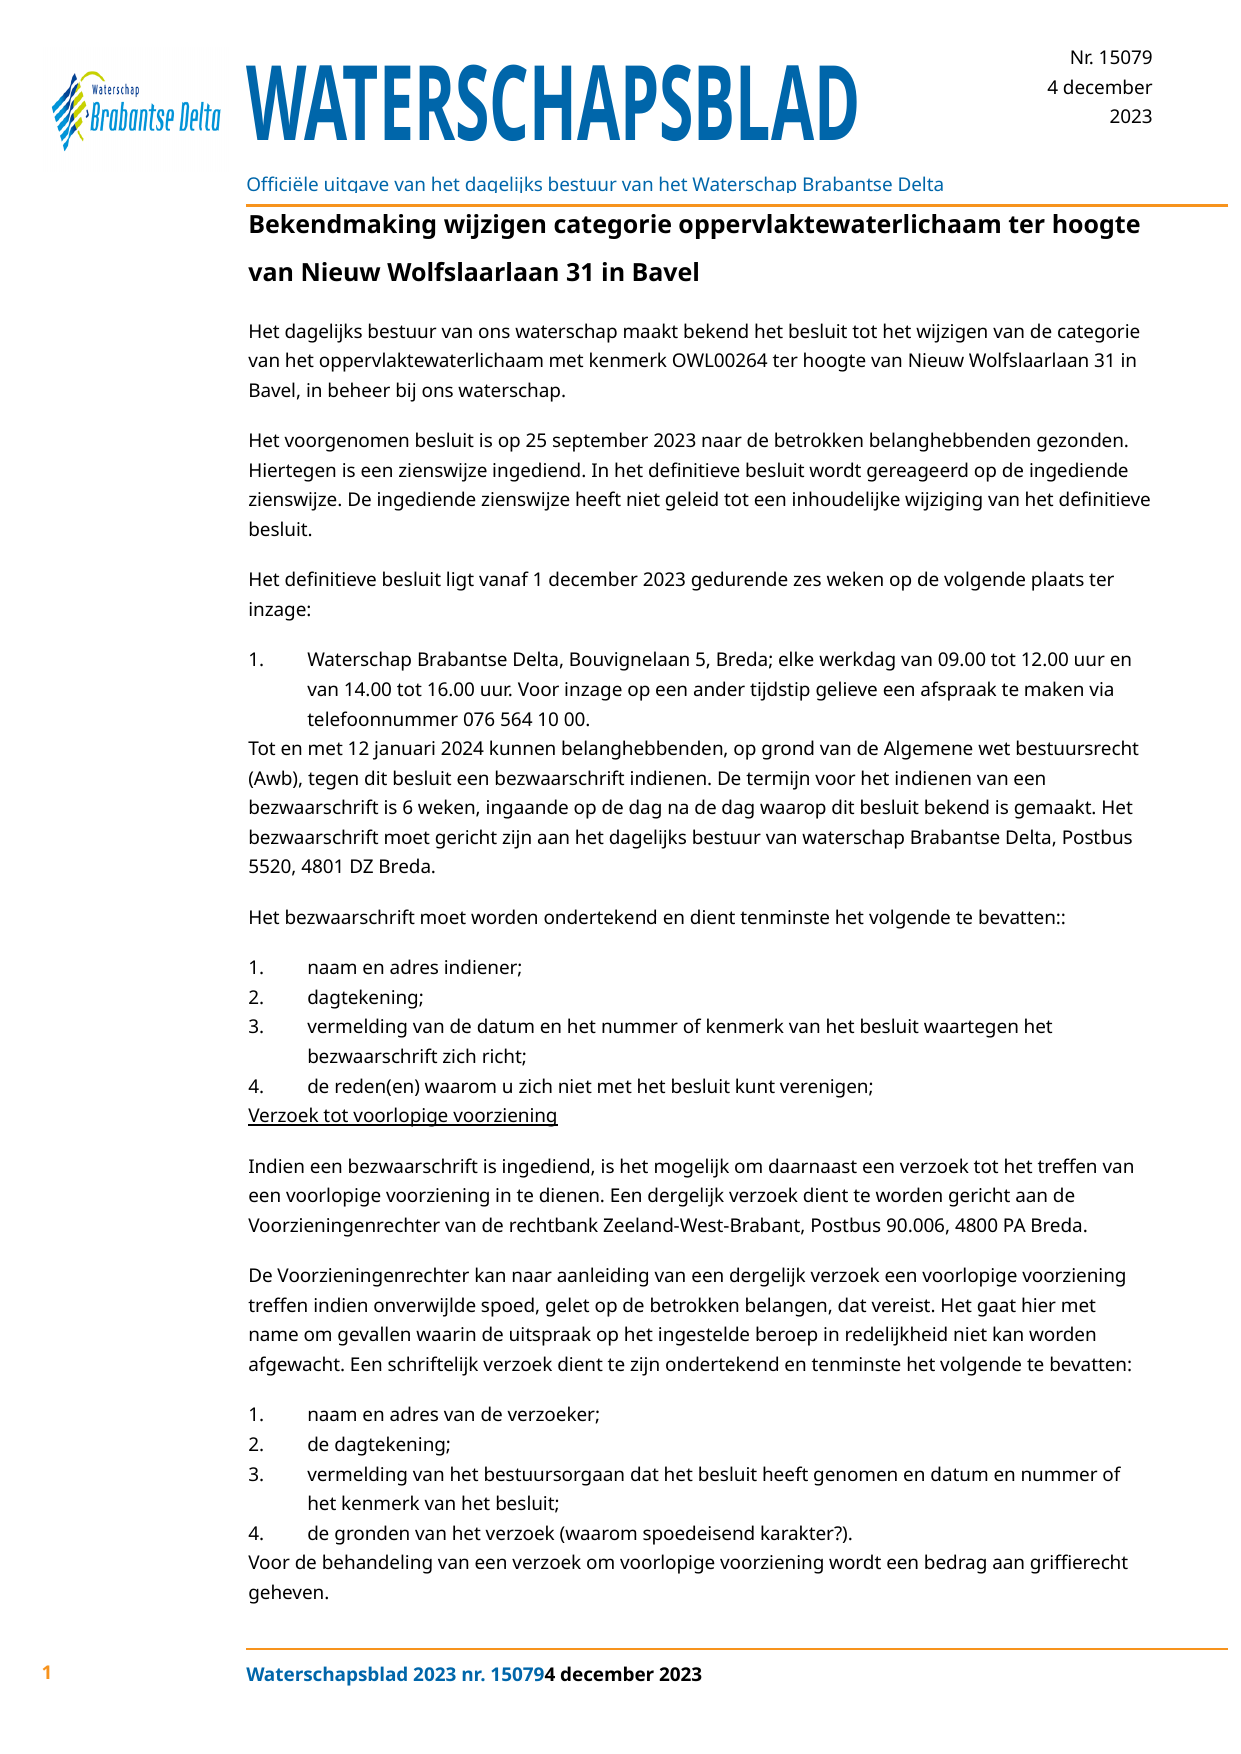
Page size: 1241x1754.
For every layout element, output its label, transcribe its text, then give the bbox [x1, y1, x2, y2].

text Bekendmaking wijzigen categorie oppervlaktewaterlichaam ter hoogte van Nieuw Wolfslaarlaan 31 in Bavel [248, 207, 1152, 288]
text Tot en met 12 januari 2024 kunnen belanghebbenden, op grond van de Algemene wet bestuursrecht (Awb), tegen dit besluit een bezwaarschrift indienen. De termijn voor het indienen van een bezwaarschrift is 6 weken, ingaande op de dag na de dag waarop dit besluit bekend is gemaakt. Het bezwaarschrift moet gericht zijn aan het dagelijks bestuur van waterschap Brabantse Delta, Postbus 5520, 4801 DZ Breda. [248, 735, 1152, 879]
picture [41, 47, 231, 172]
list de dagtekening; [248, 1431, 1152, 1457]
text Het bezwaarschrift moet worden ondertekend en dient tenminste het volgende te bevatten:: [248, 904, 1152, 930]
list Waterschap Brabantse Delta, Bouvignelaan 5, Breda; elke werkdag van 09.00 tot 12.00 uur en van 14.00 tot 16.00 uur. Voor inzage op een ander tijdstip gelieve een afspraak te maken via telefoonnummer 076 564 10 00. [248, 647, 1152, 732]
list de gronden van het verzoek (waarom spoedeisend karakter?). [248, 1520, 1152, 1546]
text De Voorzieningenrechter kan naar aanleiding van een dergelijk verzoek een voorlopige voorziening treffen indien onverwijlde spoed, gelet op de betrokken belangen, dat vereist. Het gaat hier met name om gevallen waarin de uitspraak op het ingestelde beroep in redelijkheid niet kan worden afgewacht. Een schriftelijk verzoek dient te zijn ondertekend en tenminste het volgende te bevatten: [248, 1262, 1152, 1377]
list naam en adres van de verzoeker; [248, 1402, 1152, 1427]
text Het dagelijks bestuur van ons waterschap maakt bekend het besluit tot het wijzigen van de categorie van het oppervlaktewaterlichaam met kenmerk OWL00264 ter hoogte van Nieuw Wolfslaarlaan 31 in Bavel, in beheer bij ons waterschap. [248, 318, 1152, 403]
text Het voorgenomen besluit is op 25 september 2023 naar de betrokken belanghebbenden gezonden. Hiertegen is een zienswijze ingediend. In het definitieve besluit wordt gereageerd op de ingediende zienswijze. De ingediende zienswijze heeft niet geleid tot een inhoudelijke wijziging van het definitieve besluit. [248, 427, 1152, 542]
list vermelding van het bestuursorgaan dat het besluit heeft genomen en datum en nummer of het kenmerk van het besluit; [248, 1461, 1152, 1516]
list dagtekening; [248, 984, 1152, 1010]
list vermelding van de datum en het nummer of kenmerk van het besluit waartegen het bezwaarschrift zich richt; [248, 1014, 1152, 1069]
text Indien een bezwaarschrift is ingediend, is het mogelijk om daarnaast een verzoek tot het treffen van een voorlopige voorziening in te dienen. Een dergelijk verzoek dient te worden gericht aan de Voorzieningenrechter van de rechtbank Zeeland-West-Brabant, Postbus 90.006, 4800 PA Breda. [248, 1153, 1152, 1238]
text Voor de behandeling van een verzoek om voorlopige voorziening wordt een bedrag aan griffierecht geheven. [248, 1549, 1152, 1605]
list naam en adres indiener; [248, 954, 1152, 980]
list de reden(en) waarom u zich niet met het besluit kunt verenigen; [248, 1073, 1152, 1099]
text Verzoek tot voorlopige voorziening [248, 1102, 1152, 1128]
text Het definitieve besluit ligt vanaf 1 december 2023 gedurende zes weken op de volgende plaats ter inzage: [248, 567, 1152, 622]
